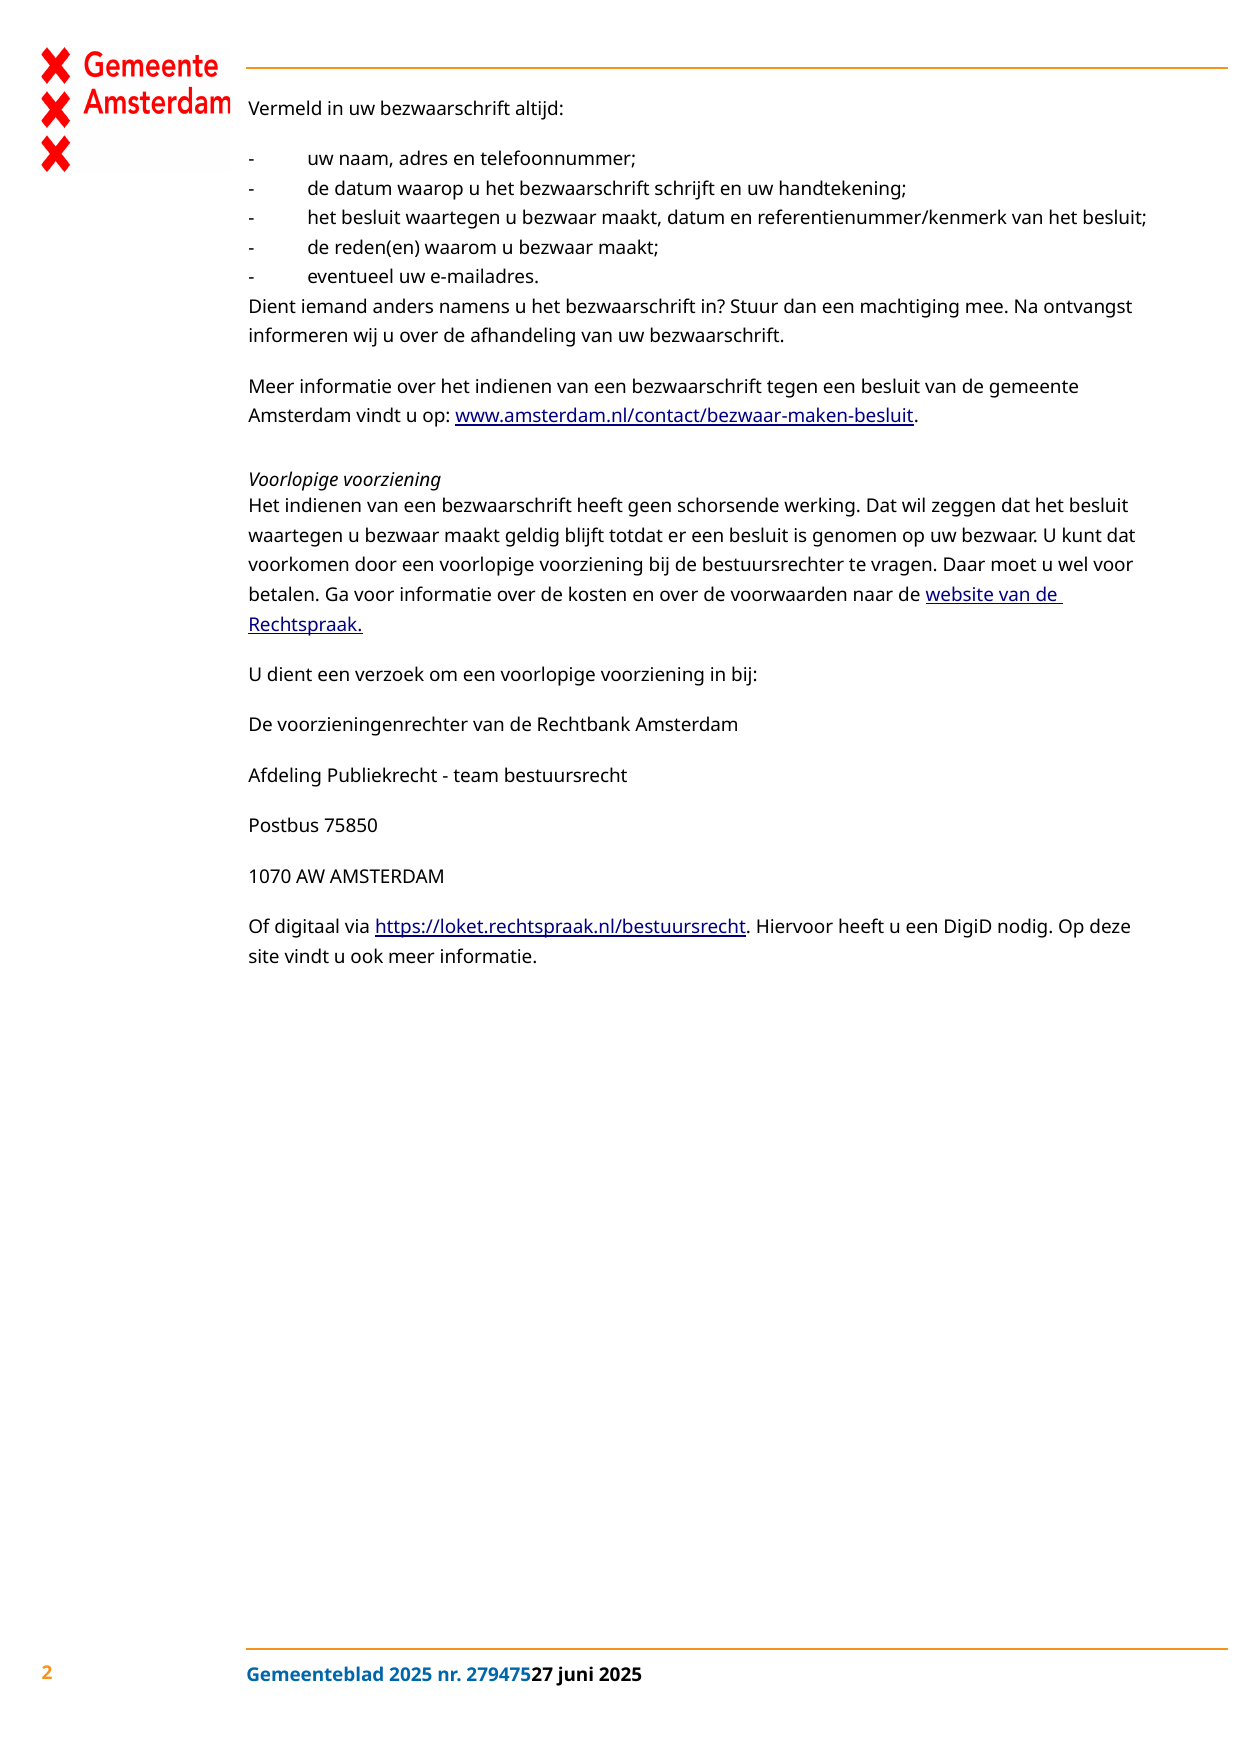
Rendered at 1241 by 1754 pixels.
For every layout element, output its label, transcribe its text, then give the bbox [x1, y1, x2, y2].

text Afdeling Publiekrecht - team bestuursrecht [248, 762, 1152, 788]
text Het indienen van een bezwaarschrift heeft geen schorsende werking. Dat wil zeggen dat het besluit waartegen u bezwaar maakt geldig blijft totdat er een besluit is genomen op uw bezwaar. U kunt dat voorkomen door een voorlopige voorziening bij de bestuursrechter te vragen. Daar moet u wel voor betalen. Ga voor informatie over de kosten en over de voorwaarden naar de website van de Rechtspraak. [248, 492, 1152, 636]
list de reden(en) waarom u bezwaar maakt; [248, 234, 1152, 260]
text Dient iemand anders namens u het bezwaarschrift in? Stuur dan een machtiging mee. Na ontvangst informeren wij u over de afhandeling van uw bezwaarschrift. [248, 293, 1152, 348]
text De voorzieningenrechter van de Rechtbank Amsterdam [248, 712, 1152, 737]
text U dient een verzoek om een voorlopige voorziening in bij: [248, 661, 1152, 687]
list eventueel uw e-mailadres. [248, 263, 1152, 289]
picture [41, 47, 231, 172]
text 1070 AW AMSTERDAM [248, 863, 1152, 888]
text Vermeld in uw bezwaarschrift altijd: [248, 95, 1152, 121]
text Of digitaal via https://loket.rechtspraak.nl/bestuursrecht. Hiervoor heeft u een DigiD nodig. Op deze site vindt u ook meer informatie. [248, 913, 1152, 968]
text Meer informatie over het indienen van een bezwaarschrift tegen een besluit van de gemeente Amsterdam vindt u op: www.amsterdam.nl/contact/bezwaar-maken-besluit. [248, 373, 1152, 428]
list de datum waarop u het bezwaarschrift schrijft en uw handtekening; [248, 175, 1152, 201]
text Voorlopige voorziening [248, 467, 1152, 492]
list uw naam, adres en telefoonnummer; [248, 145, 1152, 171]
list het besluit waartegen u bezwaar maakt, datum en referentienummer/kenmerk van het besluit; [248, 204, 1152, 230]
text Postbus 75850 [248, 812, 1152, 838]
